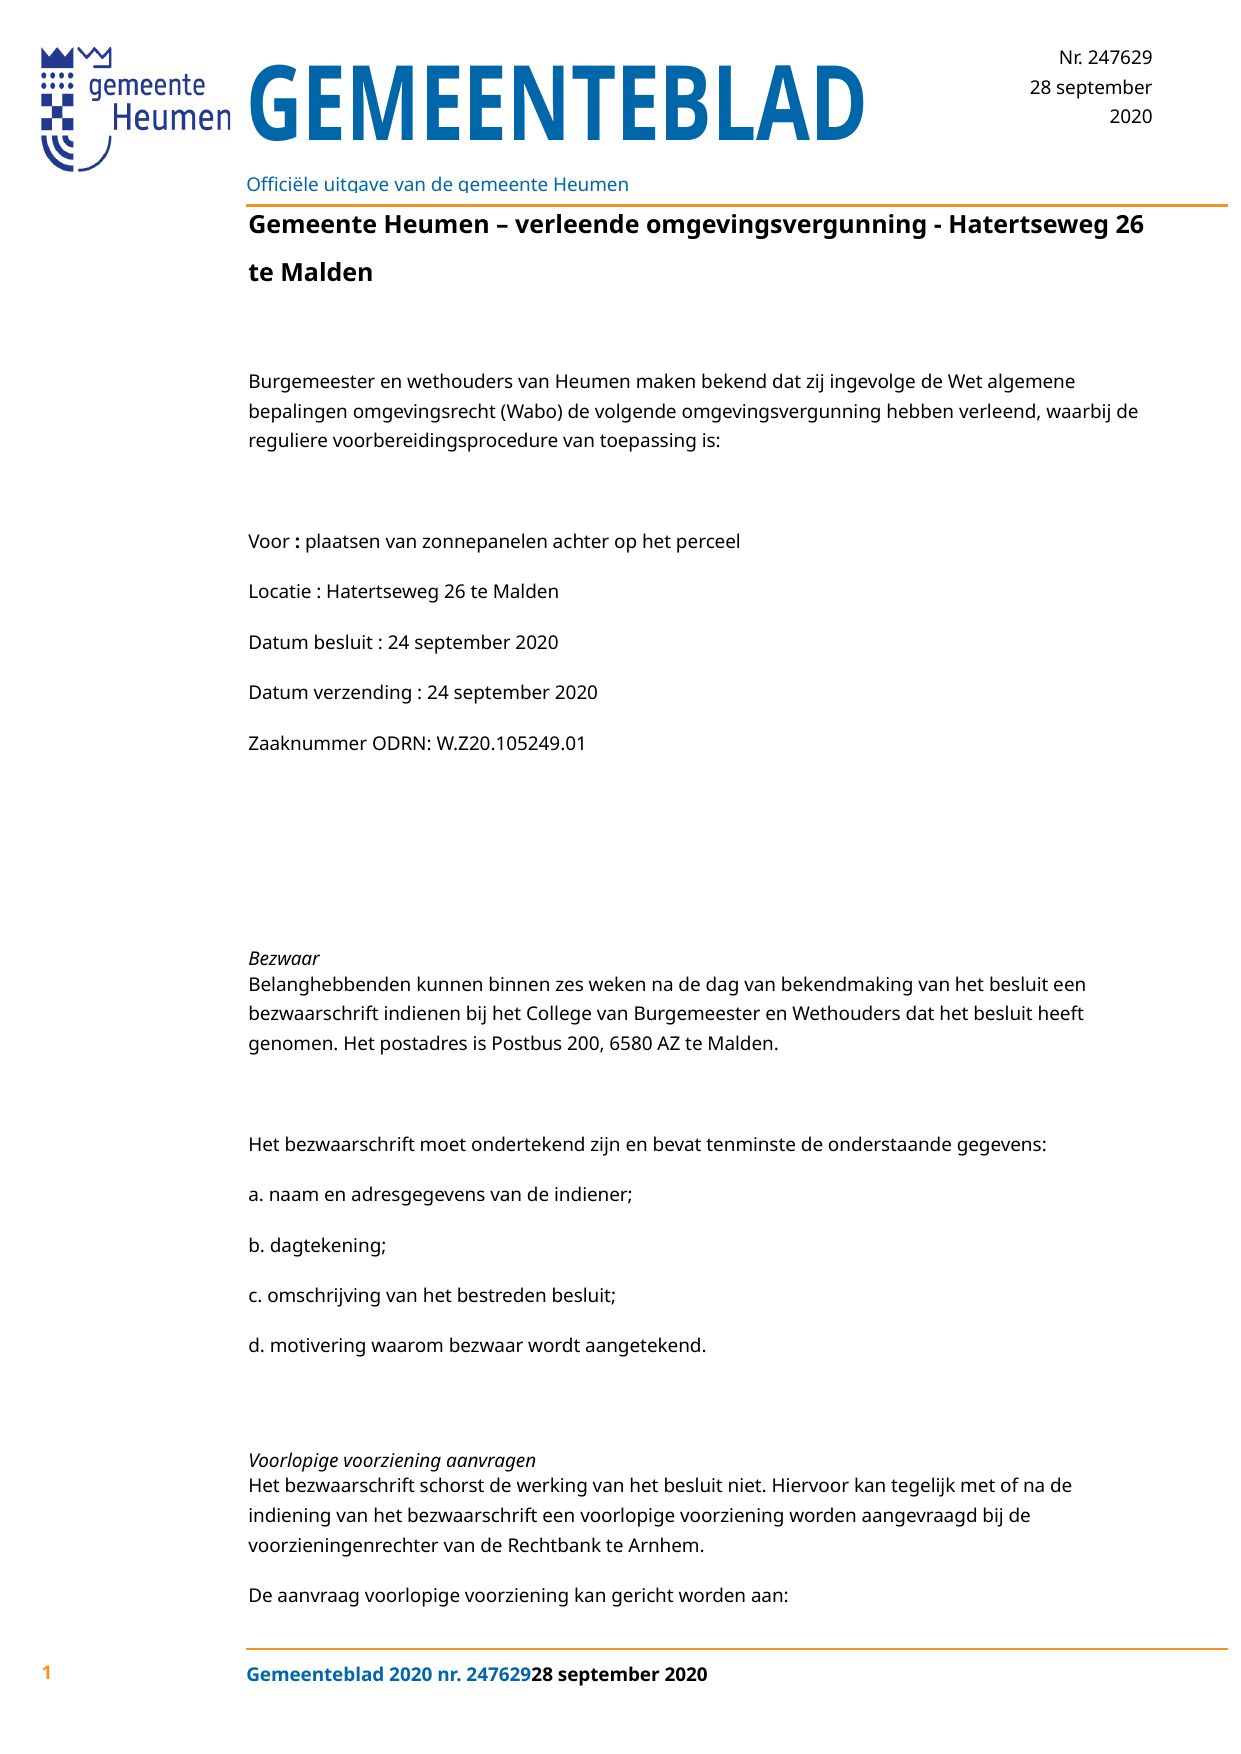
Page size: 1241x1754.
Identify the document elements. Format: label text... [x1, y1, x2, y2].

text Voor : plaatsen van zonnepanelen achter op het perceel [248, 528, 1152, 554]
text d. motivering waarom bezwaar wordt aangetekend. [248, 1333, 1152, 1358]
text Voorlopige voorziening aanvragen [248, 1447, 1152, 1473]
text a. naam en adresgegevens van de indiener; [248, 1181, 1152, 1207]
text Het bezwaarschrift moet ondertekend zijn en bevat tenminste de onderstaande gegevens: [248, 1131, 1152, 1157]
text De aanvraag voorlopige voorziening kan gericht worden aan: [248, 1582, 1152, 1608]
text b. dagtekening; [248, 1232, 1152, 1257]
text Zaaknummer ODRN: W.Z20.105249.01 [248, 730, 1152, 756]
picture [41, 47, 231, 172]
text Locatie : Hatertseweg 26 te Malden [248, 579, 1152, 604]
text Datum besluit : 24 september 2020 [248, 629, 1152, 655]
text Bezwaar [248, 945, 1152, 971]
text c. omschrijving van het bestreden besluit; [248, 1282, 1152, 1308]
text Belanghebbenden kunnen binnen zes weken na de dag van bekendmaking van het besluit een bezwaarschrift indienen bij het College van Burgemeester en Wethouders dat het besluit heeft genomen. Het postadres is Postbus 200, 6580 AZ te Malden. [248, 971, 1152, 1056]
text Burgemeester en wethouders van Heumen maken bekend dat zij ingevolge de Wet algemene bepalingen omgevingsrecht (Wabo) de volgende omgevingsvergunning hebben verleend, waarbij de reguliere voorbereidingsprocedure van toepassing is: [248, 368, 1152, 453]
text Het bezwaarschrift schorst de werking van het besluit niet. Hiervoor kan tegelijk met of na de indiening van het bezwaarschrift een voorlopige voorziening worden aangevraagd bij de voorzieningenrechter van de Rechtbank te Arnhem. [248, 1473, 1152, 1558]
text Datum verzending : 24 september 2020 [248, 679, 1152, 705]
text Gemeente Heumen – verleende omgevingsvergunning - Hatertseweg 26 te Malden [248, 207, 1152, 288]
